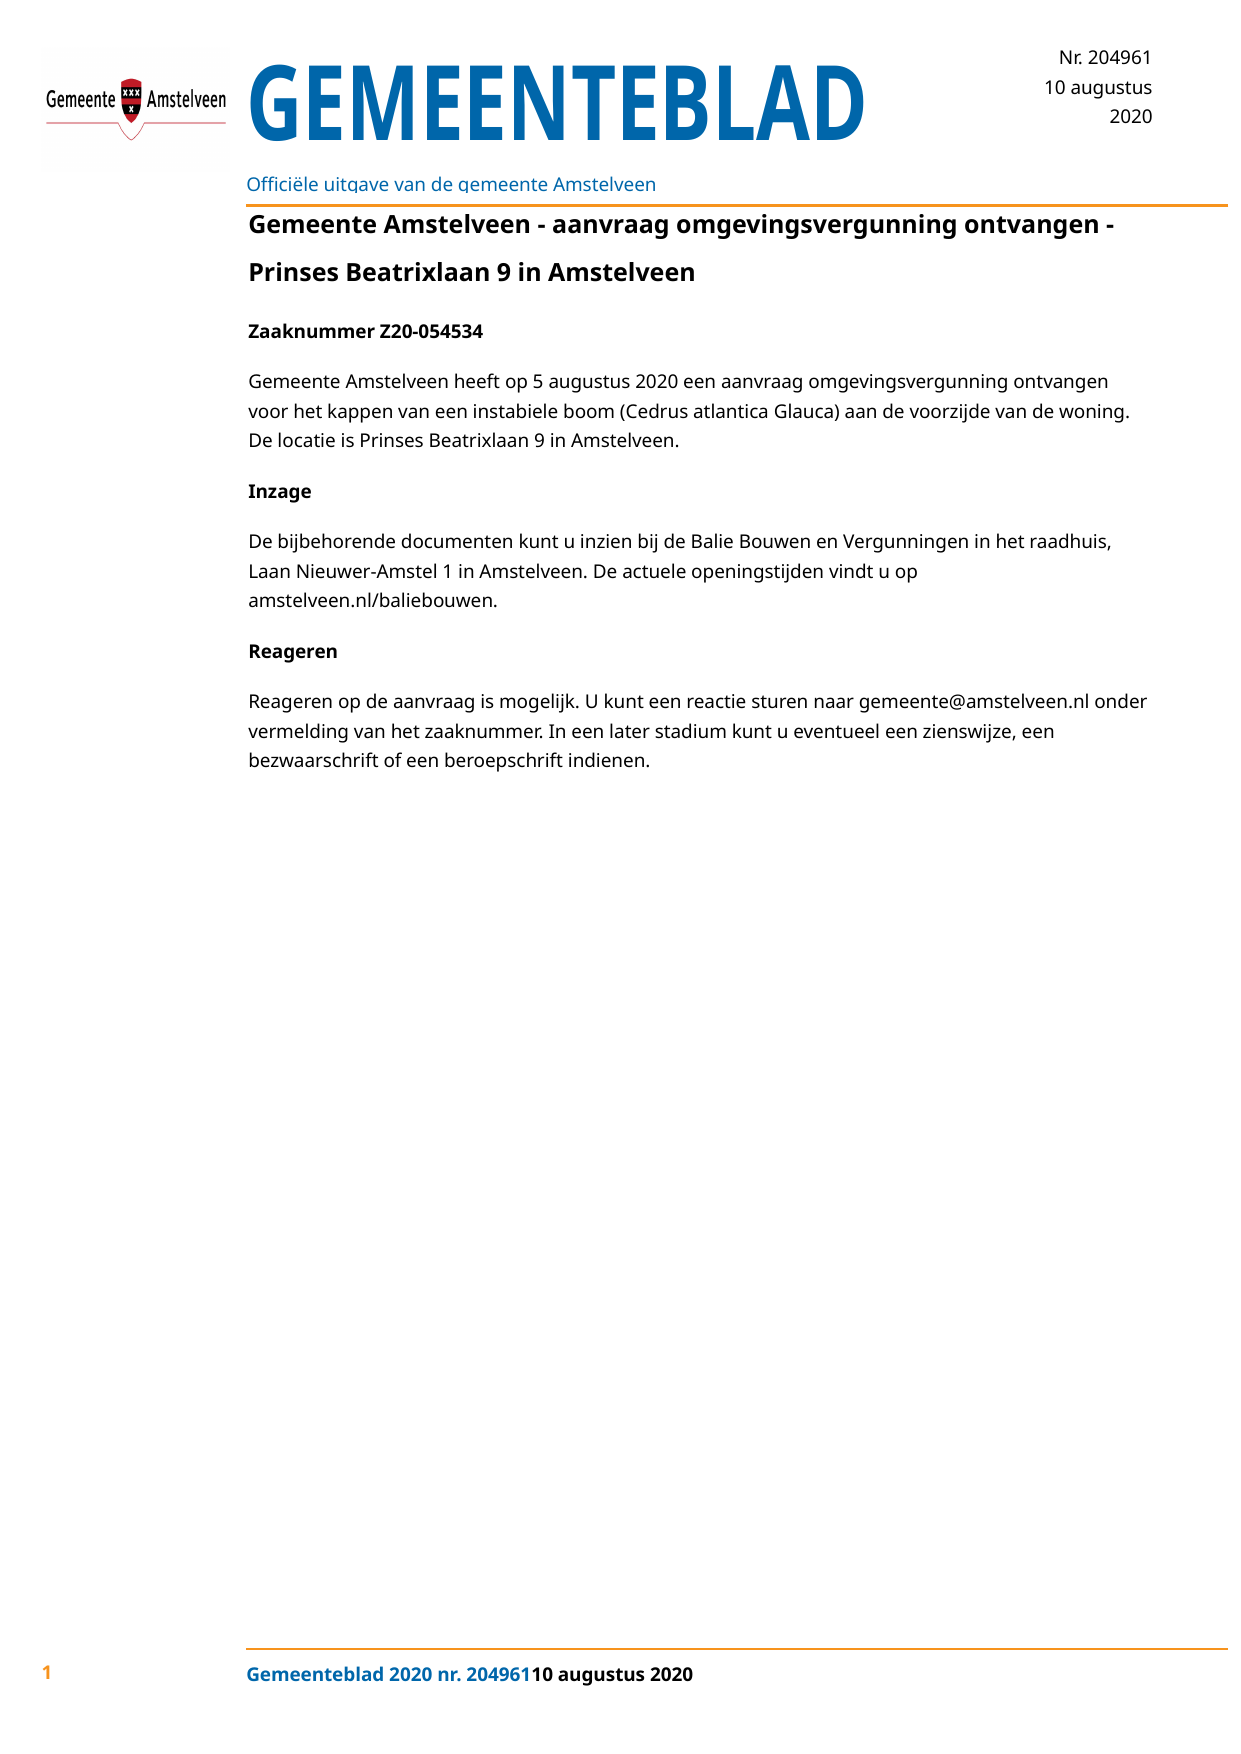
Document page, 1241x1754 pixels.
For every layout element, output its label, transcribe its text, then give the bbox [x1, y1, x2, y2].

text Gemeente Amstelveen - aanvraag omgevingsvergunning ontvangen - Prinses Beatrixlaan 9 in Amstelveen [248, 207, 1152, 288]
text Reageren op de aanvraag is mogelijk. U kunt een reactie sturen naar gemeente@amstelveen.nl onder vermelding van het zaaknummer. In een later stadium kunt u eventueel een zienswijze, een bezwaarschrift of een beroepschrift indienen. [248, 688, 1152, 773]
picture [41, 47, 231, 172]
text Zaaknummer Z20-054534 [248, 318, 1152, 344]
text Inzage [248, 478, 1152, 504]
text De bijbehorende documenten kunt u inzien bij de Balie Bouwen en Vergunningen in het raadhuis, Laan Nieuwer-Amstel 1 in Amstelveen. De actuele openingstijden vindt u op amstelveen.nl/baliebouwen. [248, 528, 1152, 613]
text Reageren [248, 638, 1152, 664]
text Gemeente Amstelveen heeft op 5 augustus 2020 een aanvraag omgevingsvergunning ontvangen voor het kappen van een instabiele boom (Cedrus atlantica Glauca) aan de voorzijde van de woning. De locatie is Prinses Beatrixlaan 9 in Amstelveen. [248, 368, 1152, 453]
